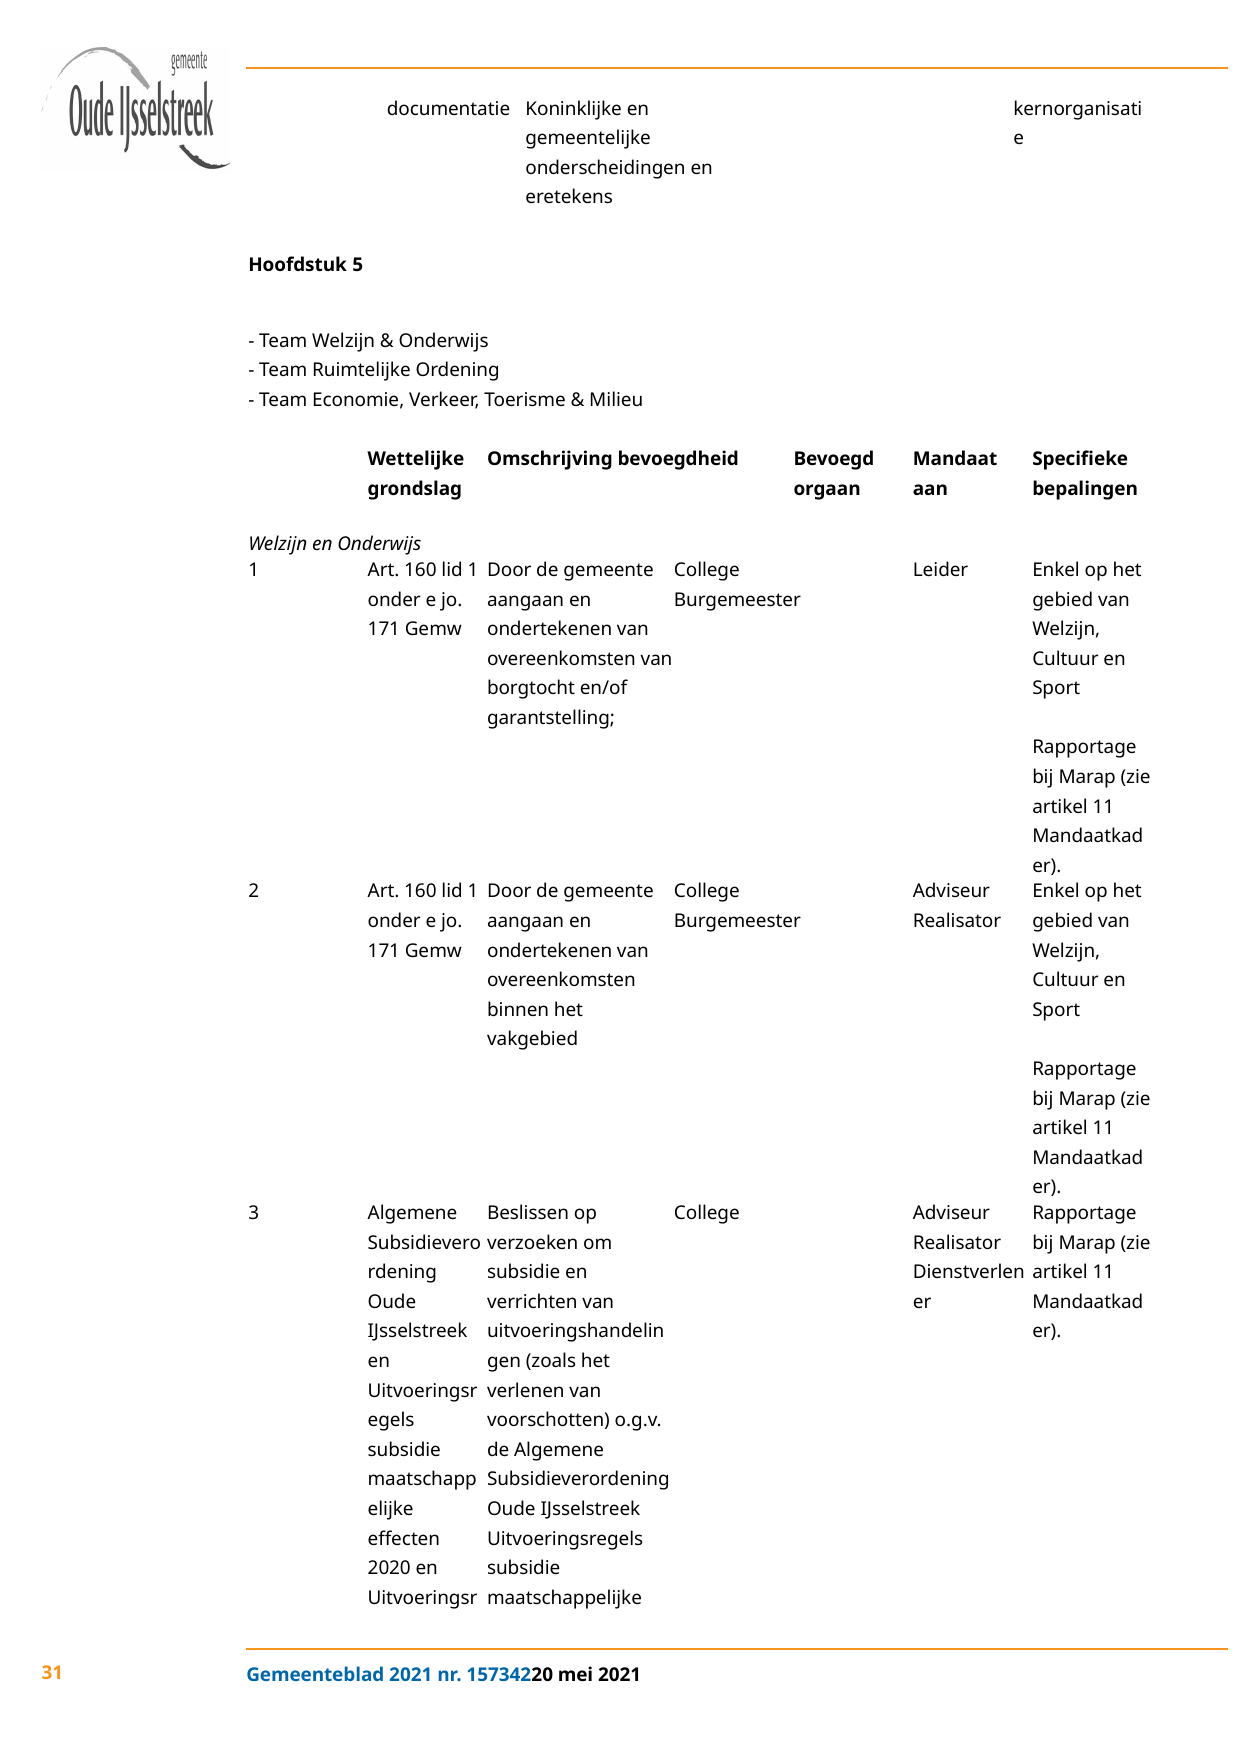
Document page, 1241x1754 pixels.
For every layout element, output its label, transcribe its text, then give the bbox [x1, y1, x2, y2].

table_cell Enkel op het gebied van Welzijn, Cultuur en Sport Rapportage bij Marap (zie artikel 11 Mandaatkader). [1032, 878, 1152, 1199]
table_cell [875, 95, 1013, 209]
table_cell Rapportage bij Marap (zie artikel 11 Mandaatkader). [1032, 1199, 1152, 1609]
table_header Mandaat aan [913, 446, 1032, 530]
table_cell kernorganisatie [1013, 95, 1152, 209]
text Hoofdstuk 5 [248, 249, 1152, 278]
table_cell Enkel op het gebied van Welzijn, Cultuur en Sport Rapportage bij Marap (zie artikel 11 Mandaatkader). [1032, 556, 1152, 878]
table_cell Koninklijke en gemeentelijke onderscheidingen en eretekens [525, 95, 736, 209]
table_cell [248, 95, 387, 209]
table_header Bevoegd orgaan [793, 446, 913, 530]
table_header Specifieke bepalingen [1032, 446, 1152, 530]
table_cell Algemene Subsidieverordening Oude IJsselstreek en Uitvoeringsregels subsidie maatschappelijke effecten 2020 en Uitvoeringsr [368, 1199, 487, 1609]
table_cell Door de gemeente aangaan en ondertekenen van overeenkomsten binnen het vakgebied [487, 878, 674, 1199]
text - Team Welzijn & Onderwijs [248, 327, 1152, 353]
table_cell College Burgemeester [674, 878, 913, 1199]
table_cell Beslissen op verzoeken om subsidie en verrichten van uitvoeringshandelingen (zoals het verlenen van voorschotten) o.g.v. de Algemene Subsidieverordening Oude IJsselstreek Uitvoeringsregels subsidie maatschappelijke [487, 1199, 674, 1609]
table_cell 2 [248, 878, 367, 1199]
table_cell College [674, 1199, 913, 1609]
table_cell [736, 95, 874, 209]
table_cell documentatie [387, 95, 525, 209]
table_cell Art. 160 lid 1 onder e jo. 171 Gemw [368, 556, 487, 878]
table_cell Door de gemeente aangaan en ondertekenen van overeenkomsten van borgtocht en/of garantstelling; [487, 556, 674, 878]
table_cell Adviseur Realisator [913, 878, 1032, 1199]
table_header Omschrijving bevoegdheid [487, 446, 793, 530]
table_cell Leider [913, 556, 1032, 878]
table_cell College Burgemeester [674, 556, 913, 878]
table_cell 3 [248, 1199, 367, 1609]
text - Team Ruimtelijke Ordening [248, 357, 1152, 382]
table_cell 1 [248, 556, 367, 878]
table_cell Art. 160 lid 1 onder e jo. 171 Gemw [368, 878, 487, 1199]
text - Team Economie, Verkeer, Toerisme & Milieu [248, 386, 1152, 412]
table_cell Welzijn en Onderwijs [248, 530, 1152, 556]
table_header Wettelijke grondslag [368, 446, 487, 530]
table_header [248, 446, 367, 530]
picture [41, 47, 231, 172]
table_cell Adviseur Realisator Dienstverlener [913, 1199, 1032, 1609]
